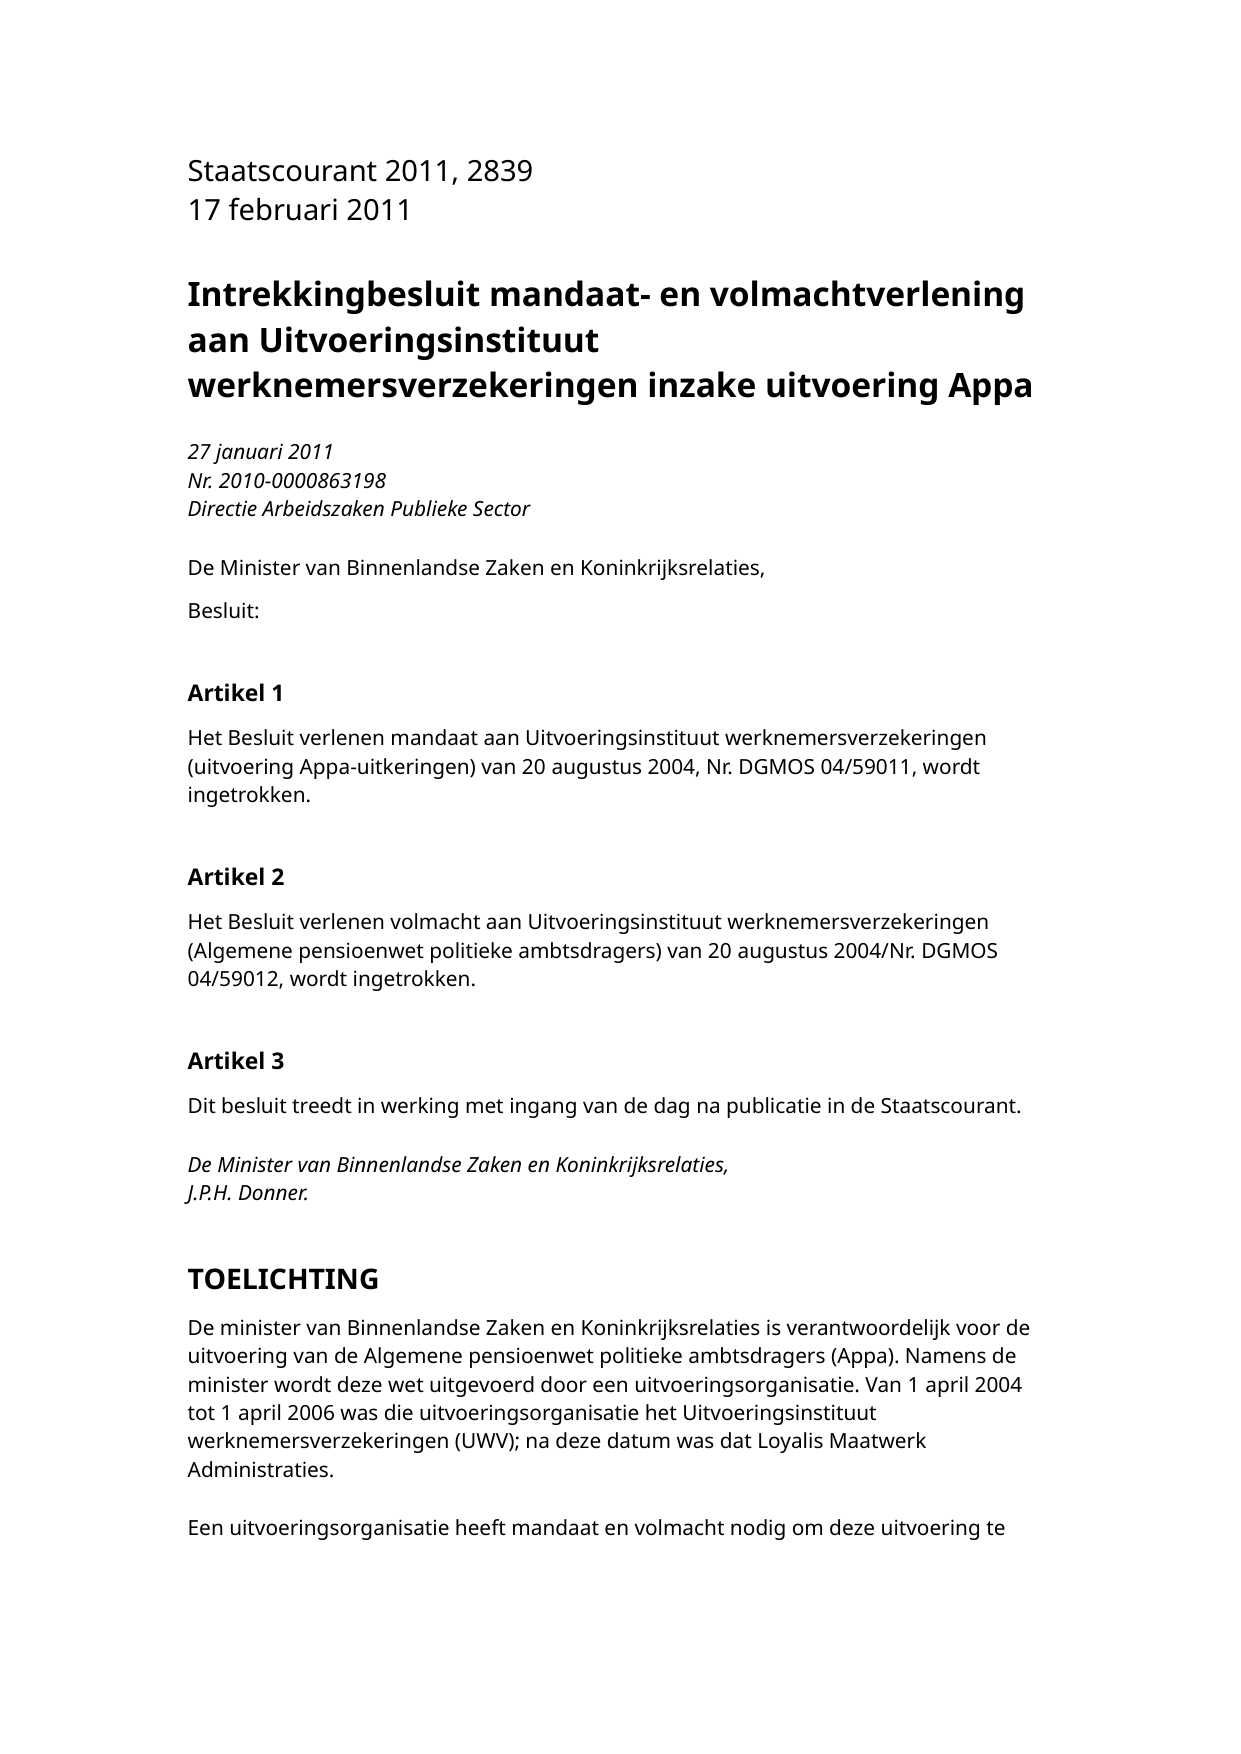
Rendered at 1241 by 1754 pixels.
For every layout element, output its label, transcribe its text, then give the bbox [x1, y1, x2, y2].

text J.P.H. Donner. [187, 1178, 1053, 1207]
text Directie Arbeidszaken Publieke Sector [187, 494, 1053, 523]
subtitle Intrekkingbesluit mandaat- en volmachtverlening aan Uitvoeringsinstituut werknemersverzekeringen inzake uitvoering Appa [187, 271, 1053, 407]
text De Minister van Binnenlandse Zaken en Koninkrijksrelaties, [187, 1150, 1053, 1178]
subtitle Artikel 1 [187, 677, 1053, 708]
text De Minister van Binnenlandse Zaken en Koninkrijksrelaties, [187, 553, 1053, 581]
text Nr. 2010-0000863198 [187, 466, 1053, 494]
text Het Besluit verlenen volmacht aan Uitvoeringsinstituut werknemersverzekeringen (Algemene pensioenwet politieke ambtsdragers) van 20 augustus 2004/Nr. DGMOS 04/59012, wordt ingetrokken. [187, 907, 1053, 993]
subtitle TOELICHTING [187, 1259, 1053, 1298]
text Dit besluit treedt in werking met ingang van de dag na publicatie in de Staatscourant. [187, 1091, 1053, 1120]
text Het Besluit verlenen mandaat aan Uitvoeringsinstituut werknemersverzekeringen (uitvoering Appa-uitkeringen) van 20 augustus 2004, Nr. DGMOS 04/59011, wordt ingetrokken. [187, 723, 1053, 809]
text Besluit: [187, 596, 1053, 624]
text 17 februari 2011 [187, 190, 1053, 229]
text De minister van Binnenlandse Zaken en Koninkrijksrelaties is verantwoordelijk voor de uitvoering van de Algemene pensioenwet politieke ambtsdragers (Appa). Namens de minister wordt deze wet uitgevoerd door een uitvoeringsorganisatie. Van 1 april 2004 tot 1 april 2006 was die uitvoeringsorganisatie het Uitvoeringsinstituut werknemersverzekeringen (UWV); na deze datum was dat Loyalis Maatwerk Administraties. [187, 1313, 1053, 1483]
text Een uitvoeringsorganisatie heeft mandaat en volmacht nodig om deze uitvoering te [187, 1513, 1053, 1541]
text 27 januari 2011 [187, 437, 1053, 466]
text Staatscourant 2011, 2839 [187, 150, 1053, 190]
subtitle Artikel 3 [187, 1045, 1053, 1076]
subtitle Artikel 2 [187, 861, 1053, 892]
